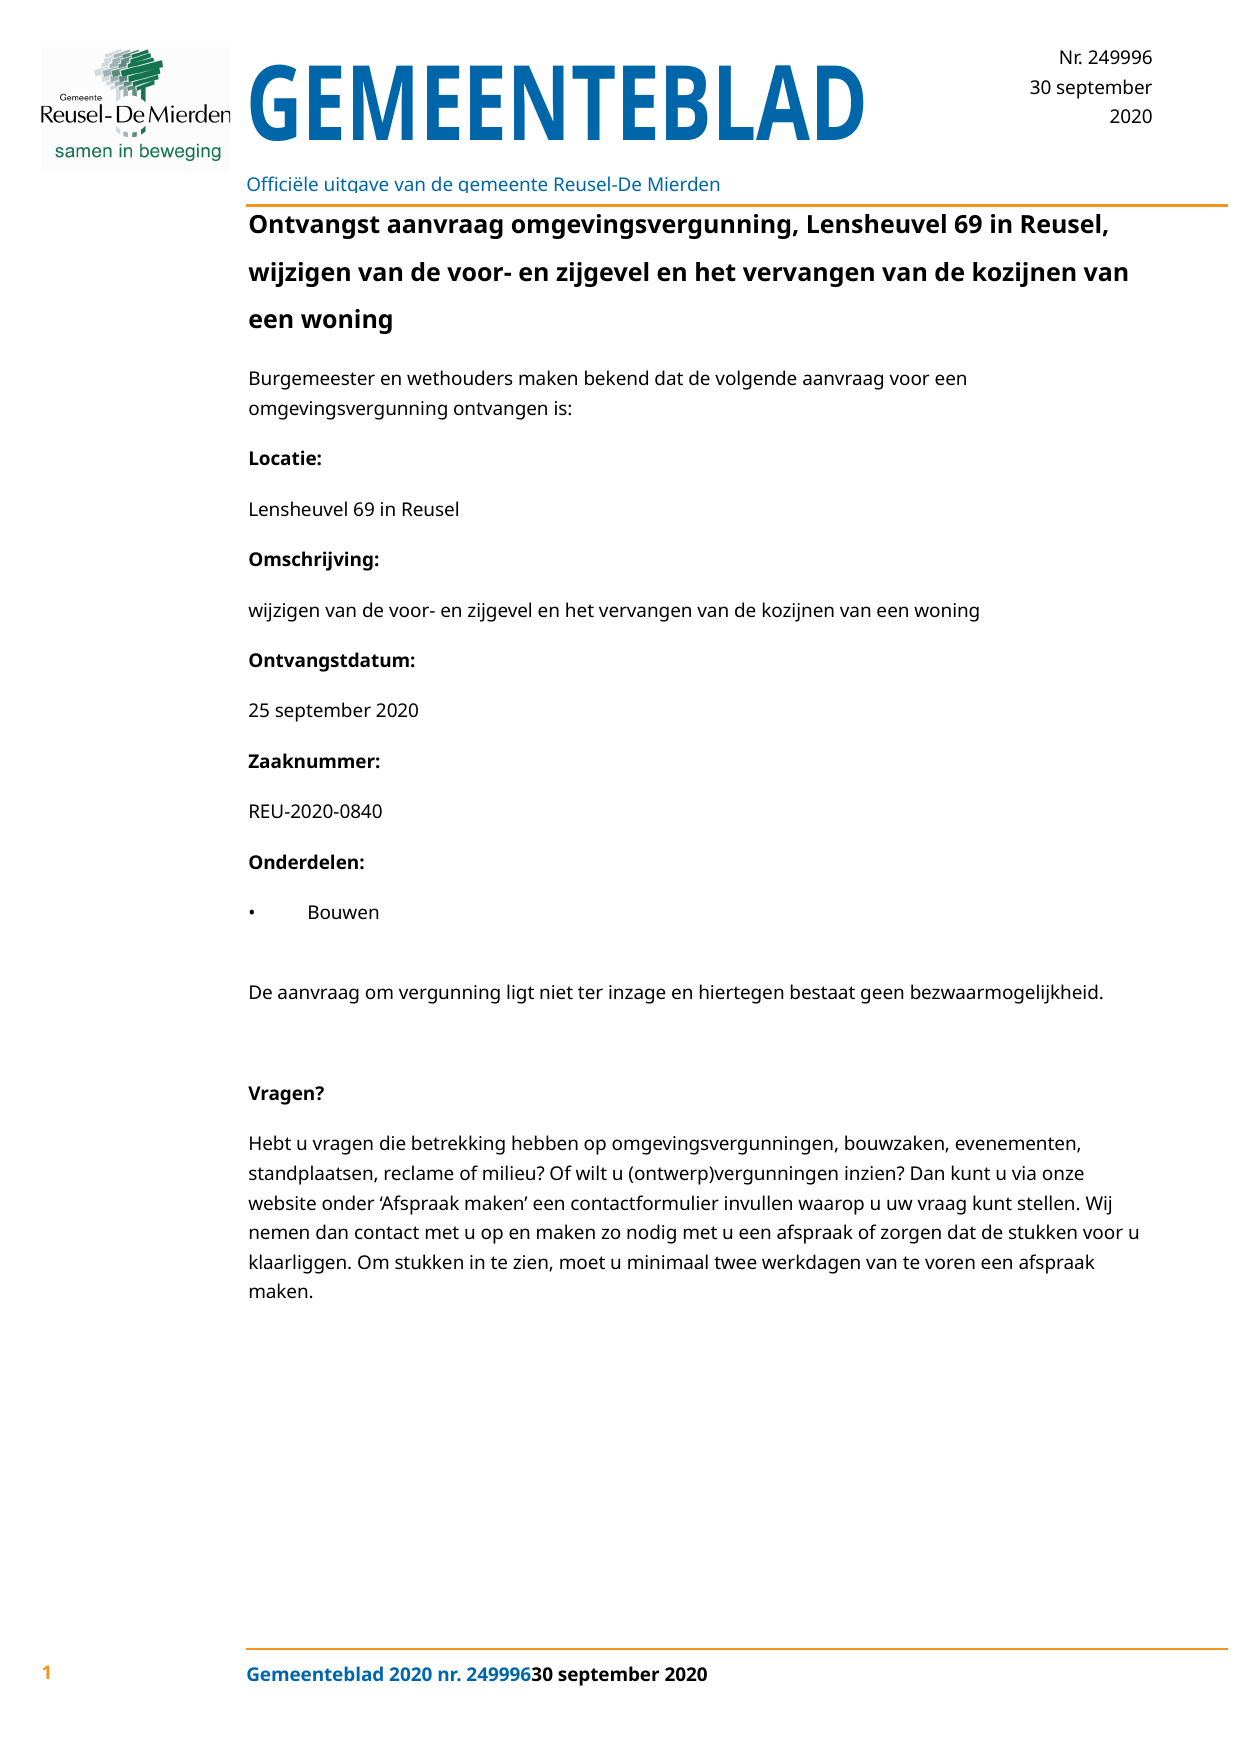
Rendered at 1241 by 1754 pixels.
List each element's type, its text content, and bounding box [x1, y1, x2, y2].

text Zaaknummer: [248, 748, 1152, 774]
text 25 september 2020 [248, 698, 1152, 723]
text Ontvangstdatum: [248, 647, 1152, 673]
text Lensheuvel 69 in Reusel [248, 496, 1152, 522]
text Locatie: [248, 446, 1152, 471]
text Ontvangst aanvraag omgevingsvergunning, Lensheuvel 69 in Reusel, wijzigen van de voor- en zijgevel en het vervangen van de kozijnen van een woning [248, 207, 1152, 336]
text wijzigen van de voor- en zijgevel en het vervangen van de kozijnen van een woning [248, 597, 1152, 622]
text REU-2020-0840 [248, 798, 1152, 824]
text Hebt u vragen die betrekking hebben op omgevingsvergunningen, bouwzaken, evenementen, standplaatsen, reclame of milieu? Of wilt u (ontwerp)vergunningen inzien? Dan kunt u via onze website onder ‘Afspraak maken’ een contactformulier invullen waarop u uw vraag kunt stellen. Wij nemen dan contact met u op en maken zo nodig met u een afspraak of zorgen dat de stukken voor u klaarliggen. Om stukken in te zien, moet u minimaal twee werkdagen van te voren een afspraak maken. [248, 1131, 1152, 1304]
list Bouwen [248, 899, 1152, 925]
text Omschrijving: [248, 546, 1152, 572]
text Onderdelen: [248, 849, 1152, 874]
text Vragen? [248, 1080, 1152, 1106]
text Burgemeester en wethouders maken bekend dat de volgende aanvraag voor een omgevingsvergunning ontvangen is: [248, 366, 1152, 421]
picture [41, 47, 231, 172]
text De aanvraag om vergunning ligt niet ter inzage en hiertegen bestaat geen bezwaarmogelijkheid. [248, 979, 1152, 1005]
